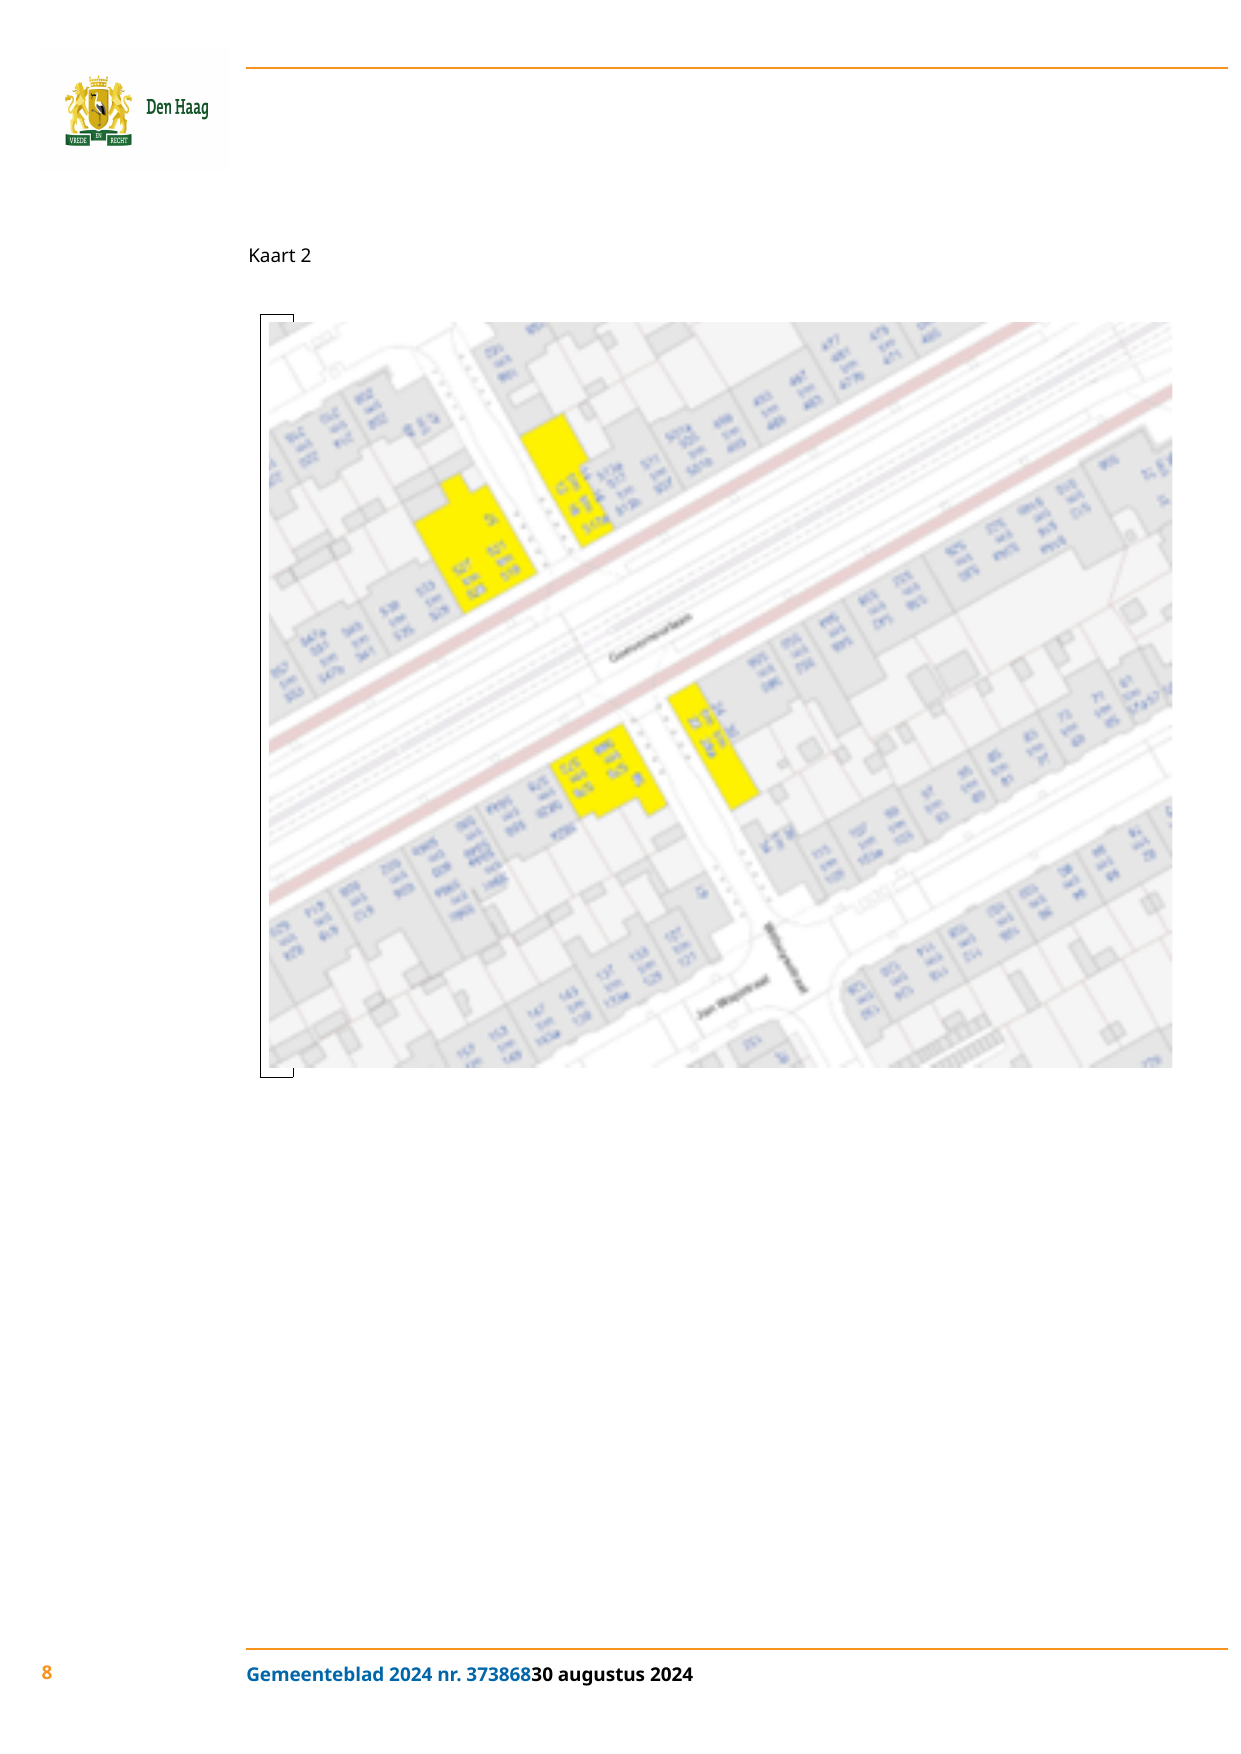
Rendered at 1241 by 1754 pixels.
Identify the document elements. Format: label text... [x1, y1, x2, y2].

picture [41, 47, 231, 172]
picture [268, 322, 1173, 1068]
text Kaart 2 [248, 243, 1152, 268]
